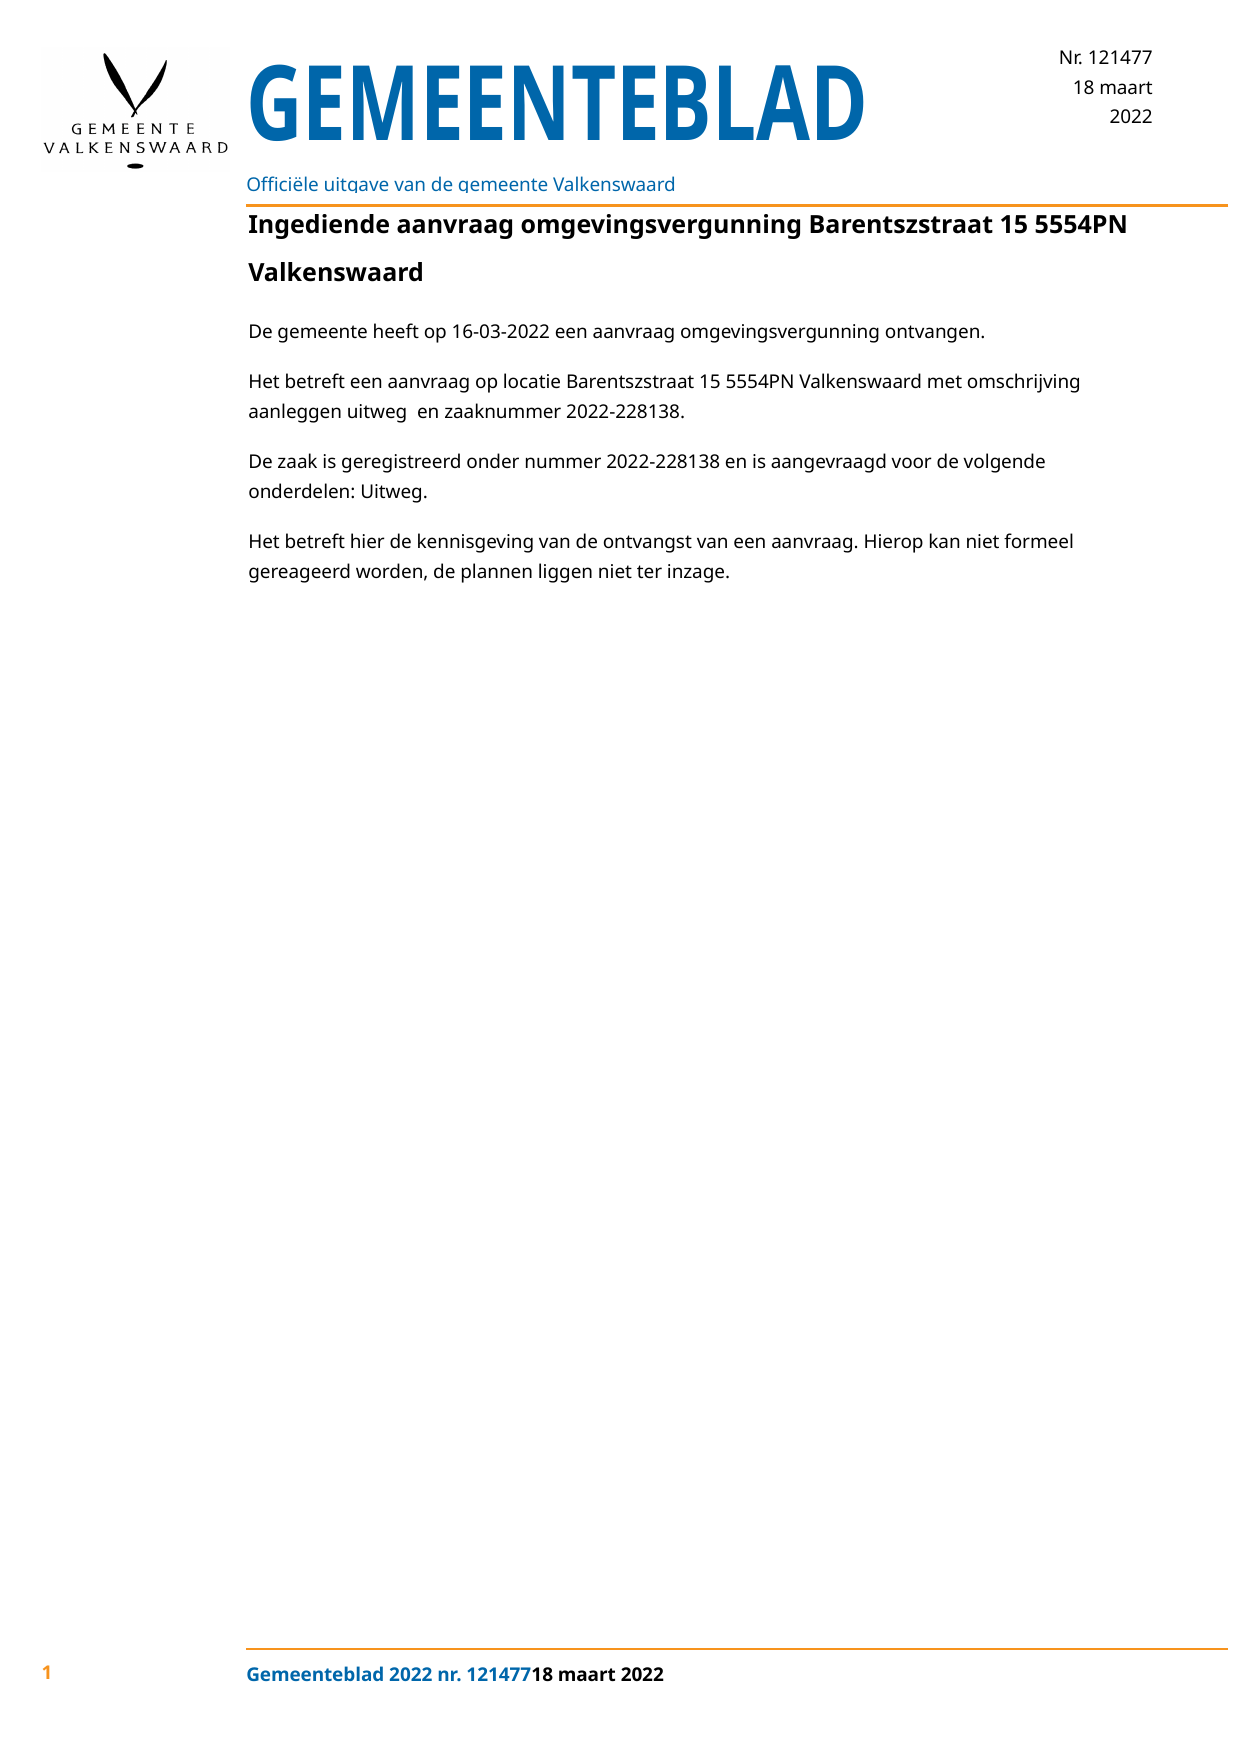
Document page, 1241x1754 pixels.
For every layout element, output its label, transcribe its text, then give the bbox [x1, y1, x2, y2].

text Het betreft een aanvraag op locatie Barentszstraat 15 5554PN Valkenswaard met omschrijving aanleggen uitweg en zaaknummer 2022-228138. [248, 368, 1152, 424]
text Ingediende aanvraag omgevingsvergunning Barentszstraat 15 5554PN Valkenswaard [248, 207, 1152, 288]
picture [41, 47, 231, 172]
text Het betreft hier de kennisgeving van de ontvangst van een aanvraag. Hierop kan niet formeel gereageerd worden, de plannen liggen niet ter inzage. [248, 528, 1152, 584]
text De gemeente heeft op 16-03-2022 een aanvraag omgevingsvergunning ontvangen. [248, 318, 1152, 344]
text De zaak is geregistreerd onder nummer 2022-228138 en is aangevraagd voor de volgende onderdelen: Uitweg. [248, 448, 1152, 504]
